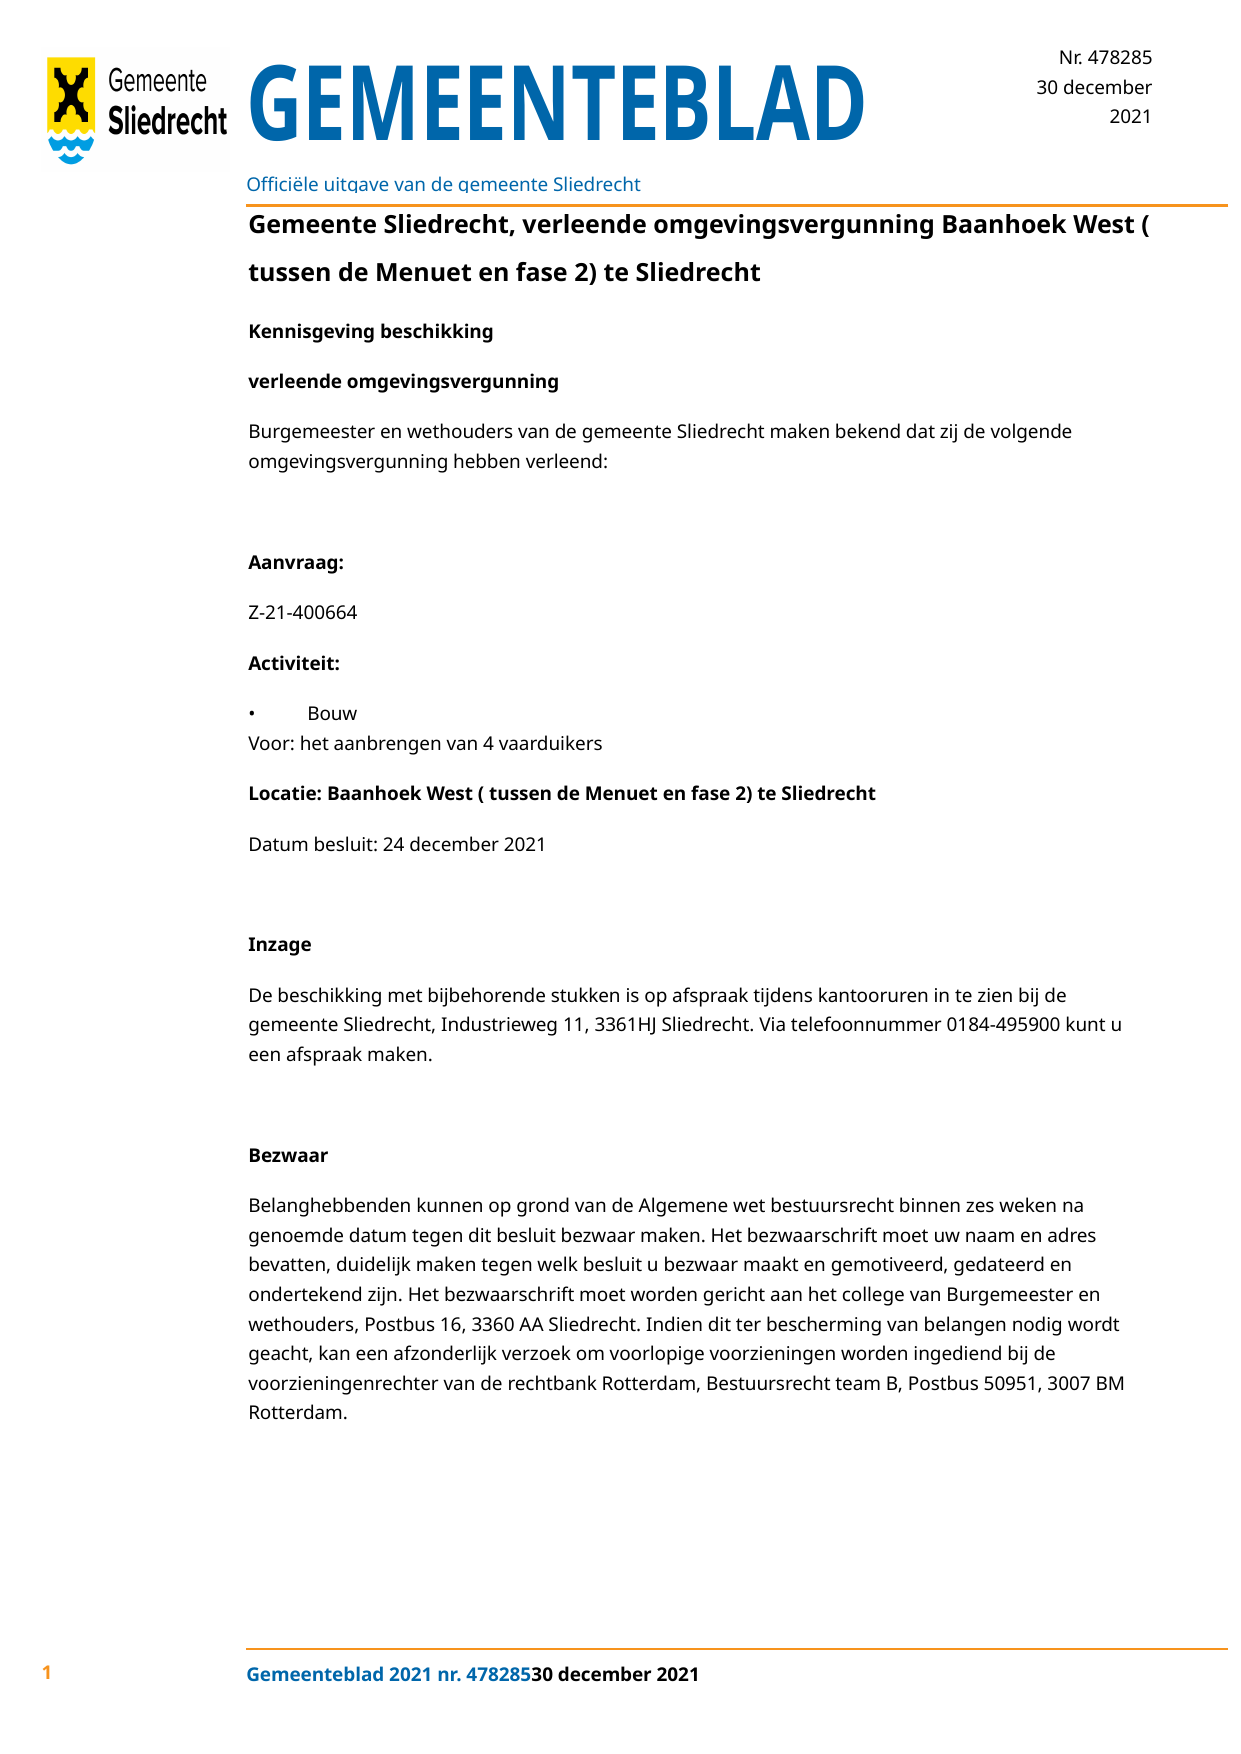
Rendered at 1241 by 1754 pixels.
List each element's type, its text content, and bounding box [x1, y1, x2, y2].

text Activiteit: [248, 650, 1152, 676]
text Locatie: Baanhoek West ( tussen de Menuet en fase 2) te Sliedrecht [248, 780, 1152, 806]
picture [41, 47, 231, 172]
text De beschikking met bijbehorende stukken is op afspraak tijdens kantooruren in te zien bij de gemeente Sliedrecht, Industrieweg 11, 3361HJ Sliedrecht. Via telefoonnummer 0184-495900 kunt u een afspraak maken. [248, 982, 1152, 1067]
text Belanghebbenden kunnen op grond van de Algemene wet bestuursrecht binnen zes weken na genoemde datum tegen dit besluit bezwaar maken. Het bezwaarschrift moet uw naam en adres bevatten, duidelijk maken tegen welk besluit u bezwaar maakt en gemotiveerd, gedateerd en ondertekend zijn. Het bezwaarschrift moet worden gericht aan het college van Burgemeester en wethouders, Postbus 16, 3360 AA Sliedrecht. Indien dit ter bescherming van belangen nodig wordt geacht, kan een afzonderlijk verzoek om voorlopige voorzieningen worden ingediend bij de voorzieningenrechter van de rechtbank Rotterdam, Bestuursrecht team B, Postbus 50951, 3007 BM Rotterdam. [248, 1192, 1152, 1425]
text Z-21-400664 [248, 599, 1152, 625]
text Datum besluit: 24 december 2021 [248, 831, 1152, 857]
text Kennisgeving beschikking [248, 318, 1152, 344]
text Inzage [248, 932, 1152, 957]
text Burgemeester en wethouders van de gemeente Sliedrecht maken bekend dat zij de volgende omgevingsvergunning hebben verleend: [248, 419, 1152, 474]
list Bouw [248, 700, 1152, 726]
text Aanvraag: [248, 549, 1152, 575]
text verleende omgevingsvergunning [248, 368, 1152, 394]
text Bezwaar [248, 1142, 1152, 1168]
text Voor: het aanbrengen van 4 vaarduikers [248, 730, 1152, 756]
text Gemeente Sliedrecht, verleende omgevingsvergunning Baanhoek West ( tussen de Menuet en fase 2) te Sliedrecht [248, 207, 1152, 288]
